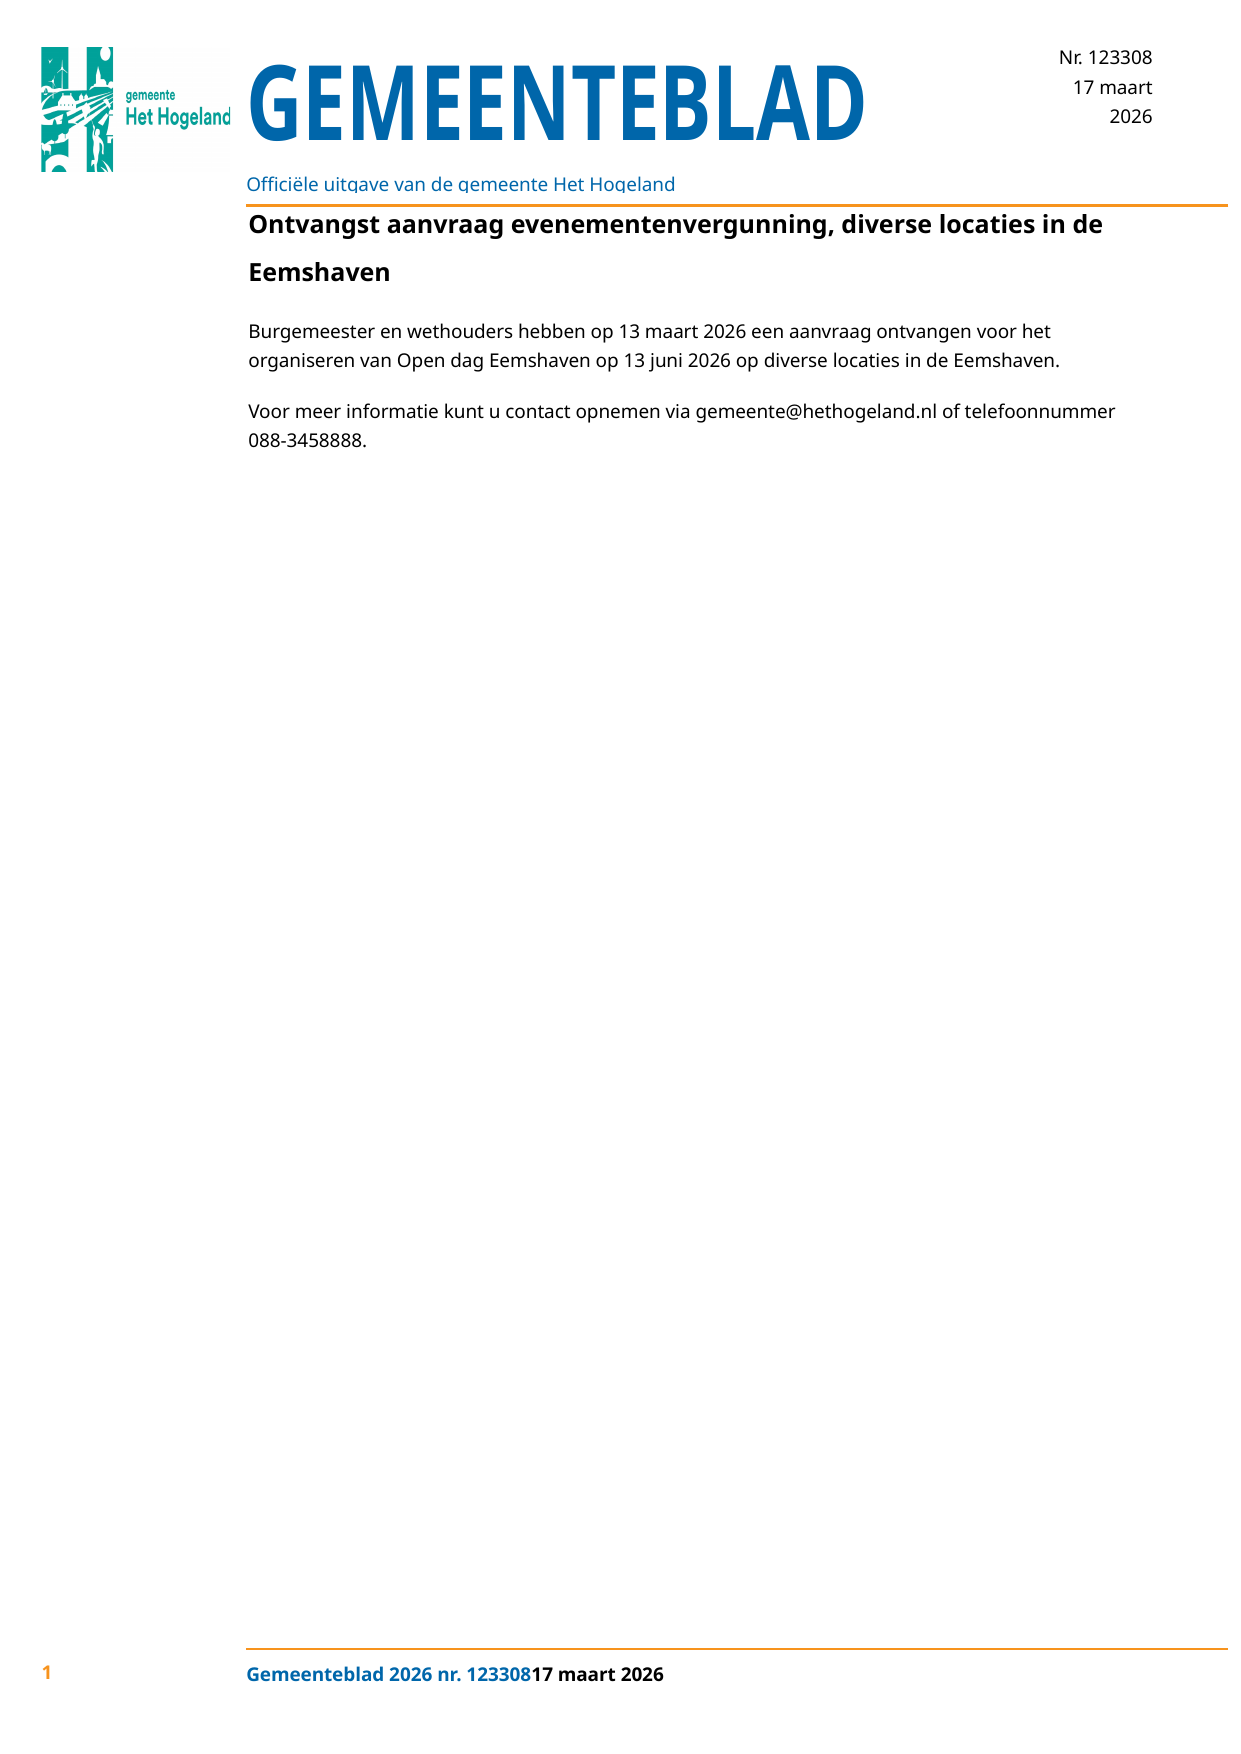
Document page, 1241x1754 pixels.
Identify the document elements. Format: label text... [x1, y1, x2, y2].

text Voor meer informatie kunt u contact opnemen via gemeente@hethogeland.nl of telefoonnummer 088-3458888. [248, 398, 1152, 453]
picture [41, 47, 231, 172]
text Burgemeester en wethouders hebben op 13 maart 2026 een aanvraag ontvangen voor het organiseren van Open dag Eemshaven op 13 juni 2026 op diverse locaties in de Eemshaven. [248, 318, 1152, 373]
text Ontvangst aanvraag evenementenvergunning, diverse locaties in de Eemshaven [248, 207, 1152, 288]
